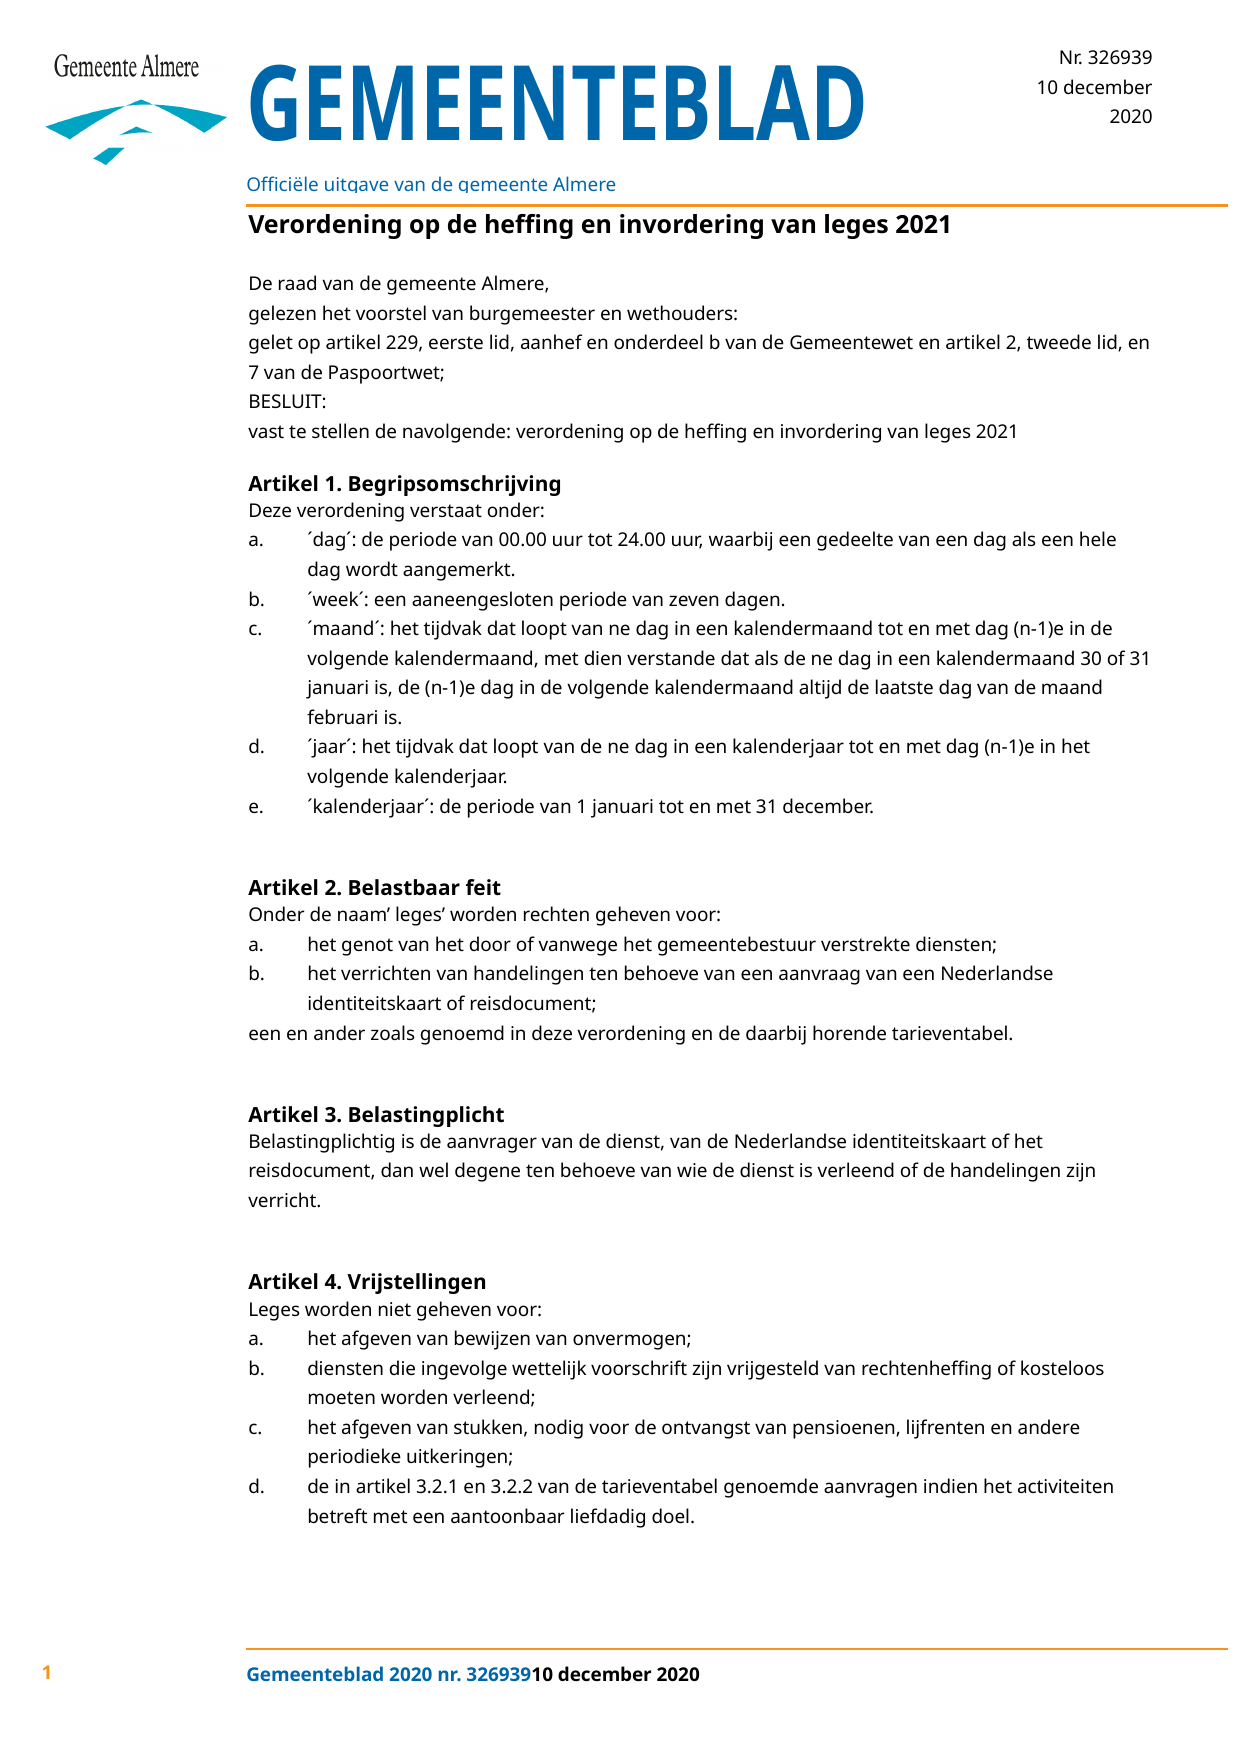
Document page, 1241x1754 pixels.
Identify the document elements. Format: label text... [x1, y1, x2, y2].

text Leges worden niet geheven voor: [248, 1296, 1152, 1321]
list het afgeven van bewijzen van onvermogen; [248, 1325, 1152, 1351]
text Artikel 3. Belastingplicht [248, 1100, 1152, 1128]
text De raad van de gemeente Almere, [248, 270, 1152, 296]
list het genot van het door of vanwege het gemeentebestuur verstrekte diensten; [248, 931, 1152, 957]
text Verordening op de heffing en invordering van leges 2021 [248, 207, 1152, 241]
picture [41, 47, 231, 172]
list ´dag´: de periode van 00.00 uur tot 24.00 uur, waarbij een gedeelte van een dag als een hele dag wordt aangemerkt. [248, 527, 1152, 582]
text Belastingplichtig is de aanvrager van de dienst, van de Nederlandse identiteitskaart of het reisdocument, dan wel degene ten behoeve van wie de dienst is verleend of de handelingen zijn verricht. [248, 1128, 1152, 1213]
list ´maand´: het tijdvak dat loopt van ne dag in een kalendermaand tot en met dag (n-1)e in de volgende kalendermaand, met dien verstande dat als de ne dag in een kalendermaand 30 of 31 januari is, de (n-1)e dag in de volgende kalendermaand altijd de laatste dag van de maand februari is. [248, 615, 1152, 730]
text een en ander zoals genoemd in deze verordening en de daarbij horende tarieventabel. [248, 1020, 1152, 1045]
list diensten die ingevolge wettelijk voorschrift zijn vrijgesteld van rechtenheffing of kosteloos moeten worden verleend; [248, 1355, 1152, 1410]
text vast te stellen de navolgende: verordening op de heffing en invordering van leges 2021 [248, 418, 1152, 444]
text gelezen het voorstel van burgemeester en wethouders: [248, 300, 1152, 326]
list het afgeven van stukken, nodig voor de ontvangst van pensioenen, lijfrenten en andere periodieke uitkeringen; [248, 1414, 1152, 1469]
list het verrichten van handelingen ten behoeve van een aanvraag van een Nederlandse identiteitskaart of reisdocument; [248, 961, 1152, 1016]
text Artikel 1. Begripsomschrijving [248, 469, 1152, 497]
list ´kalenderjaar´: de periode van 1 januari tot en met 31 december. [248, 793, 1152, 819]
text Onder de naam’ leges’ worden rechten geheven voor: [248, 901, 1152, 927]
list de in artikel 3.2.1 en 3.2.2 van de tarieventabel genoemde aanvragen indien het activiteiten betreft met een aantoonbaar liefdadig doel. [248, 1473, 1152, 1528]
text Deze verordening verstaat onder: [248, 497, 1152, 523]
list ´jaar´: het tijdvak dat loopt van de ne dag in een kalenderjaar tot en met dag (n-1)e in het volgende kalenderjaar. [248, 734, 1152, 789]
list ´week´: een aaneengesloten periode van zeven dagen. [248, 586, 1152, 612]
text gelet op artikel 229, eerste lid, aanhef en onderdeel b van de Gemeentewet en artikel 2, tweede lid, en 7 van de Paspoortwet; [248, 329, 1152, 385]
text BESLUIT: [248, 389, 1152, 414]
text Artikel 2. Belastbaar feit [248, 873, 1152, 901]
text Artikel 4. Vrijstellingen [248, 1267, 1152, 1296]
